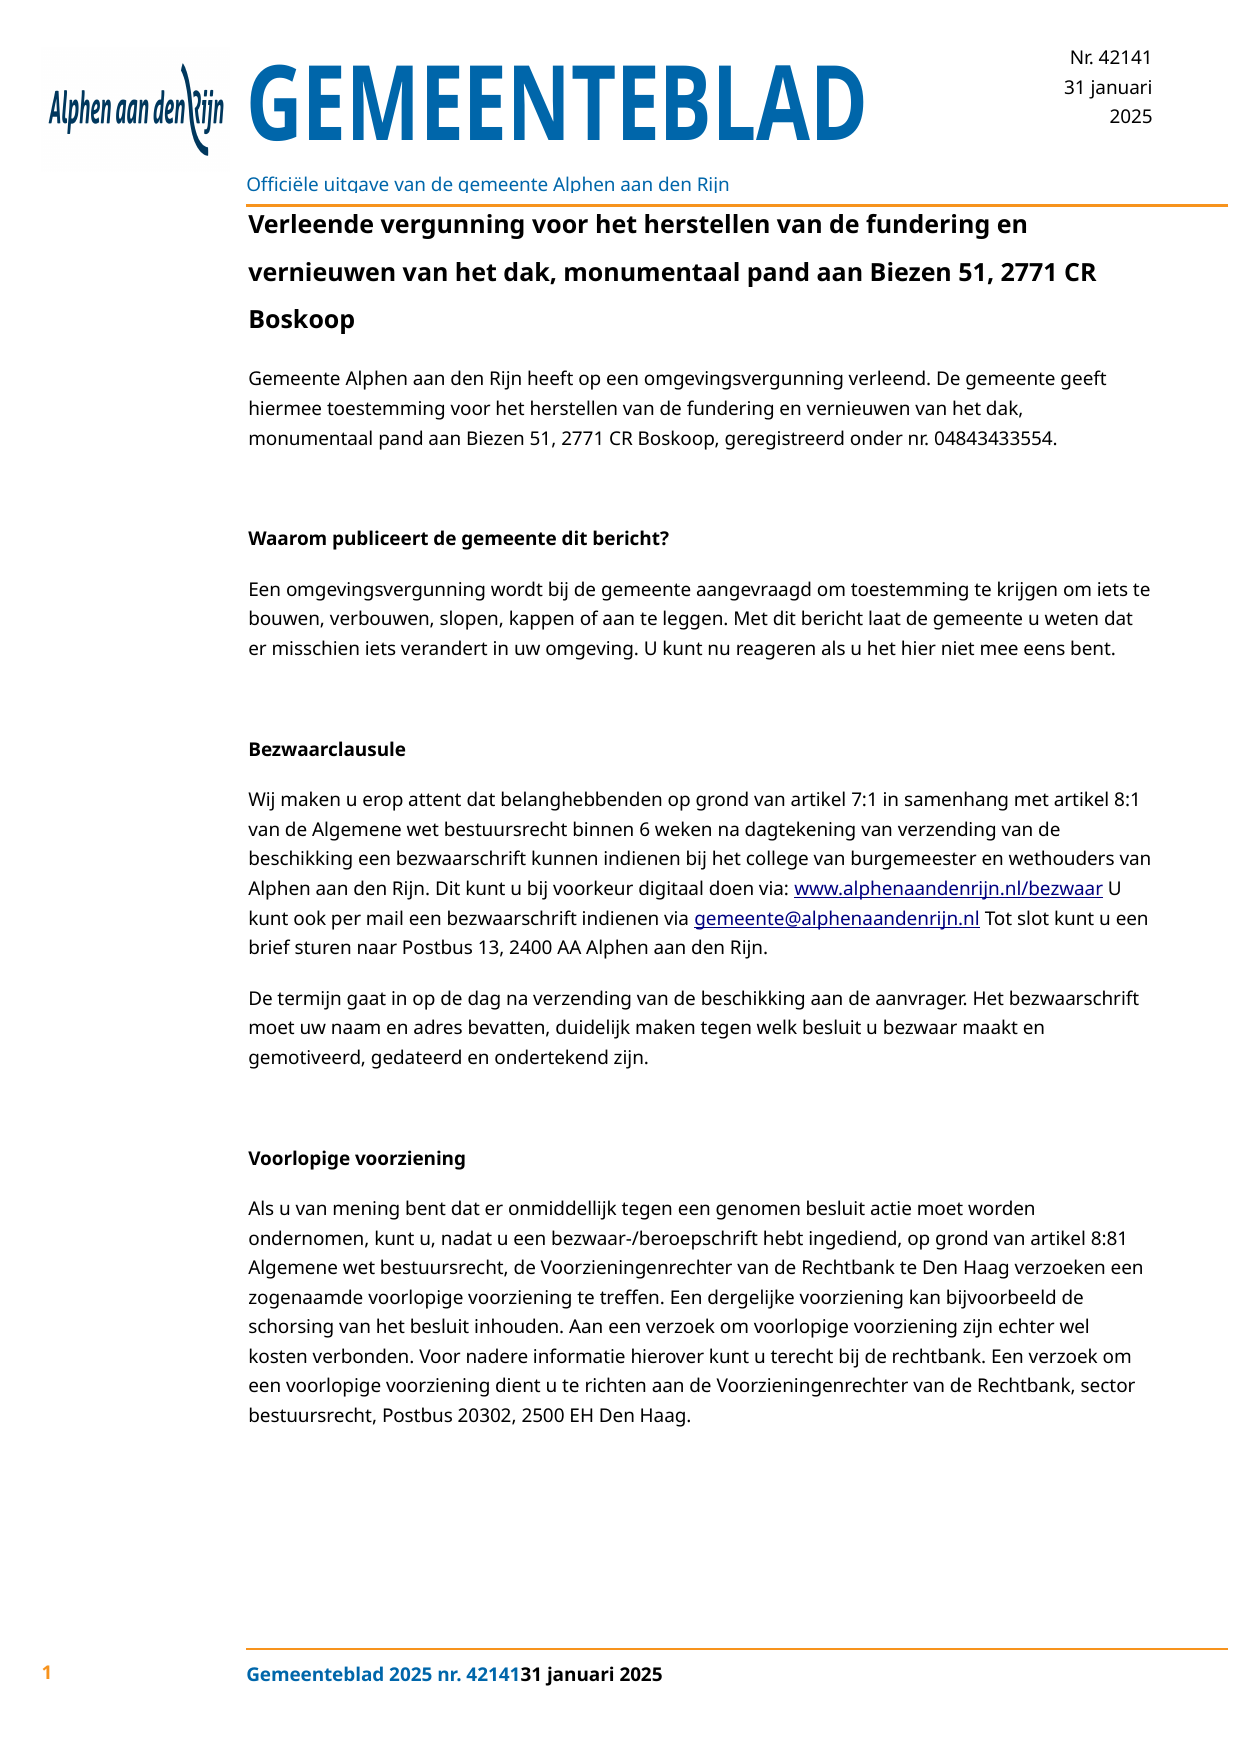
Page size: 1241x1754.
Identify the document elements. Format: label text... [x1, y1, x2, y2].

text De termijn gaat in op de dag na verzending van de beschikking aan de aanvrager. Het bezwaarschrift moet uw naam en adres bevatten, duidelijk maken tegen welk besluit u bezwaar maakt en gemotiveerd, gedateerd en ondertekend zijn. [248, 985, 1152, 1069]
picture [41, 47, 231, 172]
text Waarom publiceert de gemeente dit bericht? [248, 526, 1152, 551]
text Voorlopige voorziening [248, 1145, 1152, 1170]
text Een omgevingsvergunning wordt bij de gemeente aangevraagd om toestemming te krijgen om iets te bouwen, verbouwen, slopen, kappen of aan te leggen. Met dit bericht laat de gemeente u weten dat er misschien iets verandert in uw omgeving. U kunt nu reageren als u het hier niet mee eens bent. [248, 576, 1152, 661]
text Bezwaarclausule [248, 736, 1152, 762]
text Verleende vergunning voor het herstellen van de fundering en vernieuwen van het dak, monumentaal pand aan Biezen 51, 2771 CR Boskoop [248, 207, 1152, 336]
text Als u van mening bent dat er onmiddellijk tegen een genomen besluit actie moet worden ondernomen, kunt u, nadat u een bezwaar-/beroepschrift hebt ingediend, op grond van artikel 8:81 Algemene wet bestuursrecht, de Voorzieningenrechter van de Rechtbank te Den Haag verzoeken een zogenaamde voorlopige voorziening te treffen. Een dergelijke voorziening kan bijvoorbeeld de schorsing van het besluit inhouden. Aan een verzoek om voorlopige voorziening zijn echter wel kosten verbonden. Voor nadere informatie hierover kunt u terecht bij de rechtbank. Een verzoek om een voorlopige voorziening dient u te richten aan de Voorzieningenrechter van de Rechtbank, sector bestuursrecht, Postbus 20302, 2500 EH Den Haag. [248, 1195, 1152, 1428]
text Gemeente Alphen aan den Rijn heeft op een omgevingsvergunning verleend. De gemeente geeft hiermee toestemming voor het herstellen van de fundering en vernieuwen van het dak, monumentaal pand aan Biezen 51, 2771 CR Boskoop, geregistreerd onder nr. 04843433554. [248, 366, 1152, 450]
text Wij maken u erop attent dat belanghebbenden op grond van artikel 7:1 in samenhang met artikel 8:1 van de Algemene wet bestuursrecht binnen 6 weken na dagtekening van verzending van de beschikking een bezwaarschrift kunnen indienen bij het college van burgemeester en wethouders van Alphen aan den Rijn. Dit kunt u bij voorkeur digitaal doen via: www.alphenaandenrijn.nl/bezwaar U kunt ook per mail een bezwaarschrift indienen via gemeente@alphenaandenrijn.nl Tot slot kunt u een brief sturen naar Postbus 13, 2400 AA Alphen aan den Rijn. [248, 786, 1152, 960]
